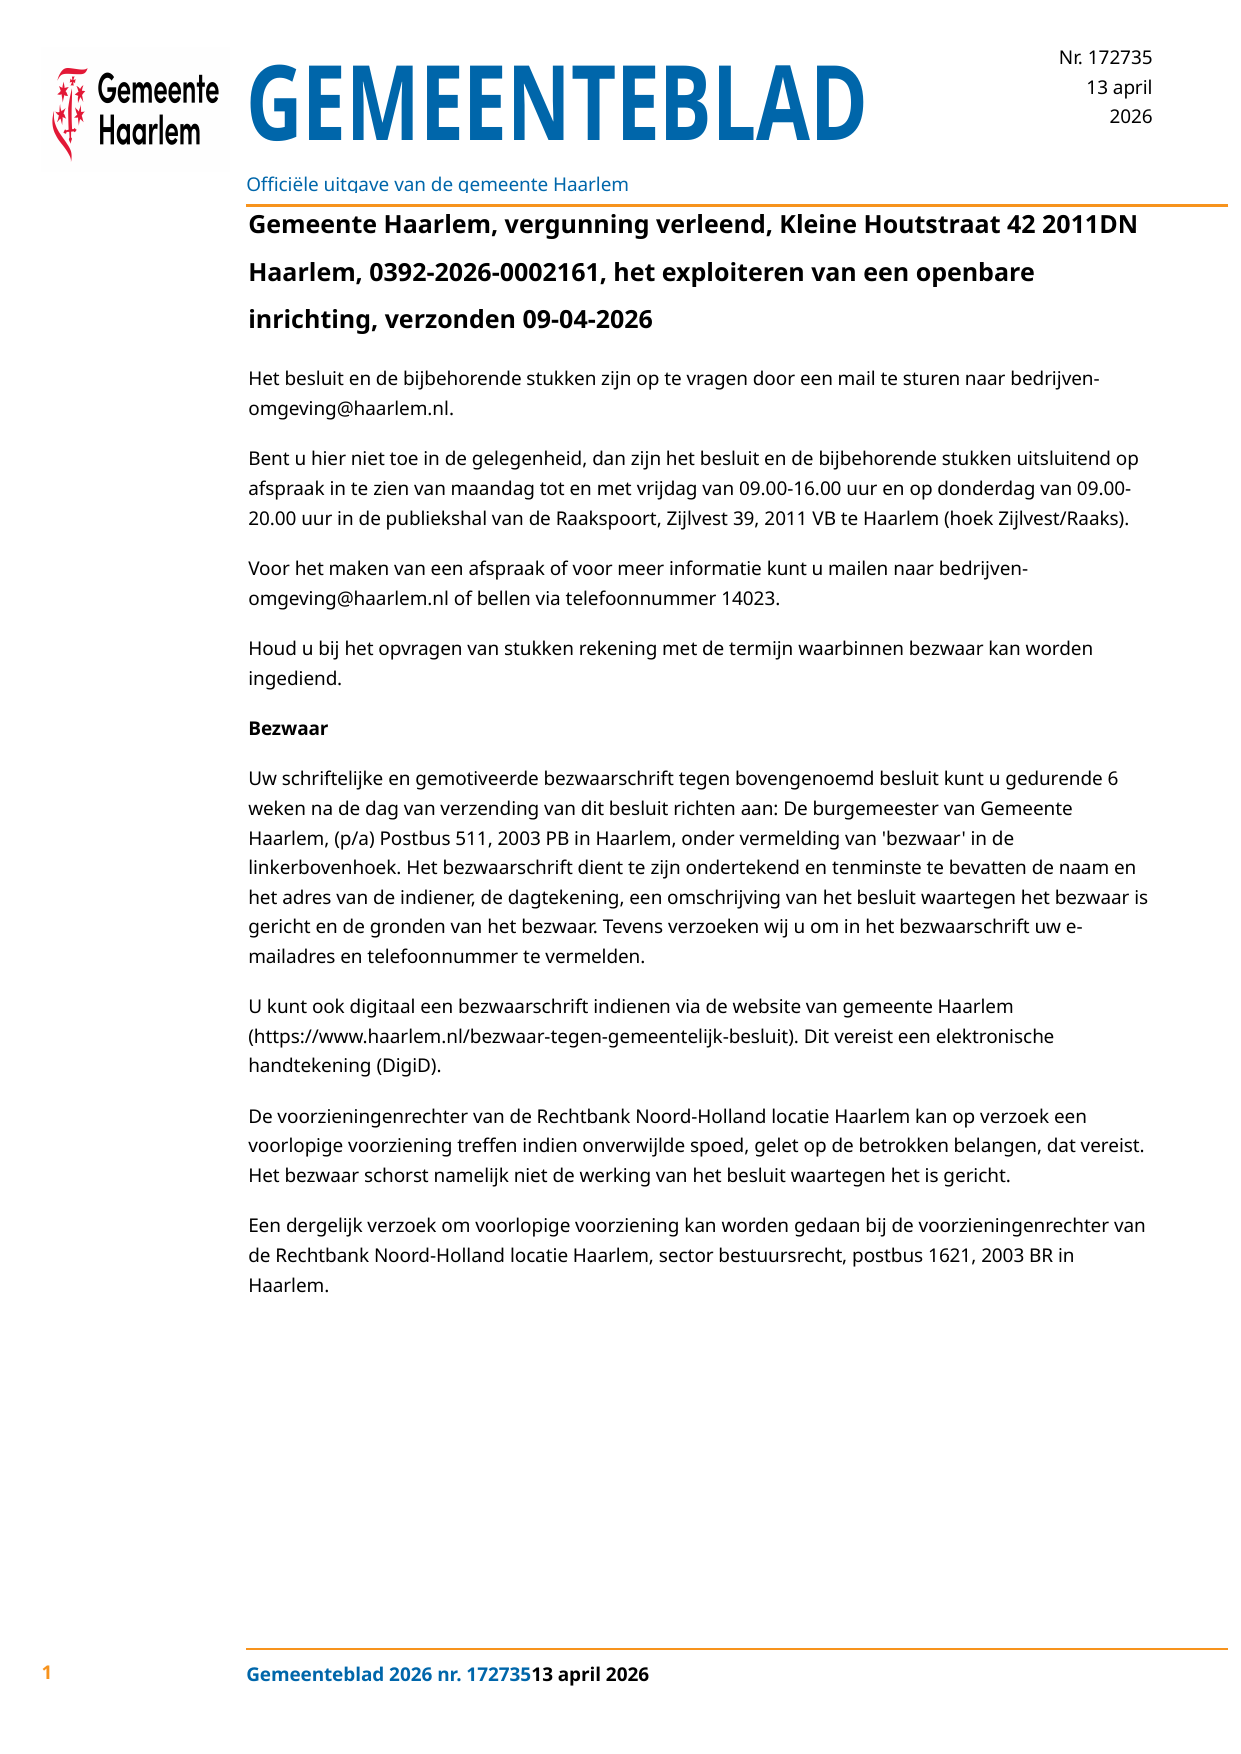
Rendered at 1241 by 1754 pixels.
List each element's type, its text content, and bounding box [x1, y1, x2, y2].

text Een dergelijk verzoek om voorlopige voorziening kan worden gedaan bij de voorzieningenrechter van de Rechtbank Noord-Holland locatie Haarlem, sector bestuursrecht, postbus 1621, 2003 BR in Haarlem. [248, 1213, 1152, 1297]
text U kunt ook digitaal een bezwaarschrift indienen via de website van gemeente Haarlem (https://www.haarlem.nl/bezwaar-tegen-gemeentelijk-besluit). Dit vereist een elektronische handtekening (DigiD). [248, 993, 1152, 1078]
text Het besluit en de bijbehorende stukken zijn op te vragen door een mail te sturen naar bedrijven-omgeving@haarlem.nl. [248, 366, 1152, 421]
text Bezwaar [248, 715, 1152, 741]
text Bent u hier niet toe in de gelegenheid, dan zijn het besluit en de bijbehorende stukken uitsluitend op afspraak in te zien van maandag tot en met vrijdag van 09.00-16.00 uur en op donderdag van 09.00-20.00 uur in de publiekshal van de Raakspoort, Zijlvest 39, 2011 VB te Haarlem (hoek Zijlvest/Raaks). [248, 446, 1152, 530]
text De voorzieningenrechter van de Rechtbank Noord-Holland locatie Haarlem kan op verzoek een voorlopige voorziening treffen indien onverwijlde spoed, gelet op de betrokken belangen, dat vereist. Het bezwaar schorst namelijk niet de werking van het besluit waartegen het is gericht. [248, 1103, 1152, 1188]
picture [41, 47, 231, 172]
text Voor het maken van een afspraak of voor meer informatie kunt u mailen naar bedrijven-omgeving@haarlem.nl of bellen via telefoonnummer 14023. [248, 555, 1152, 610]
text Gemeente Haarlem, vergunning verleend, Kleine Houtstraat 42 2011DN Haarlem, 0392-2026-0002161, het exploiteren van een openbare inrichting, verzonden 09-04-2026 [248, 207, 1152, 336]
text Houd u bij het opvragen van stukken rekening met de termijn waarbinnen bezwaar kan worden ingediend. [248, 635, 1152, 690]
text Uw schriftelijke en gemotiveerde bezwaarschrift tegen bovengenoemd besluit kunt u gedurende 6 weken na de dag van verzending van dit besluit richten aan: De burgemeester van Gemeente Haarlem, (p/a) Postbus 511, 2003 PB in Haarlem, onder vermelding van 'bezwaar' in de linkerbovenhoek. Het bezwaarschrift dient te zijn ondertekend en tenminste te bevatten de naam en het adres van de indiener, de dagtekening, een omschrijving van het besluit waartegen het bezwaar is gericht en de gronden van het bezwaar. Tevens verzoeken wij u om in het bezwaarschrift uw e-mailadres en telefoonnummer te vermelden. [248, 766, 1152, 969]
